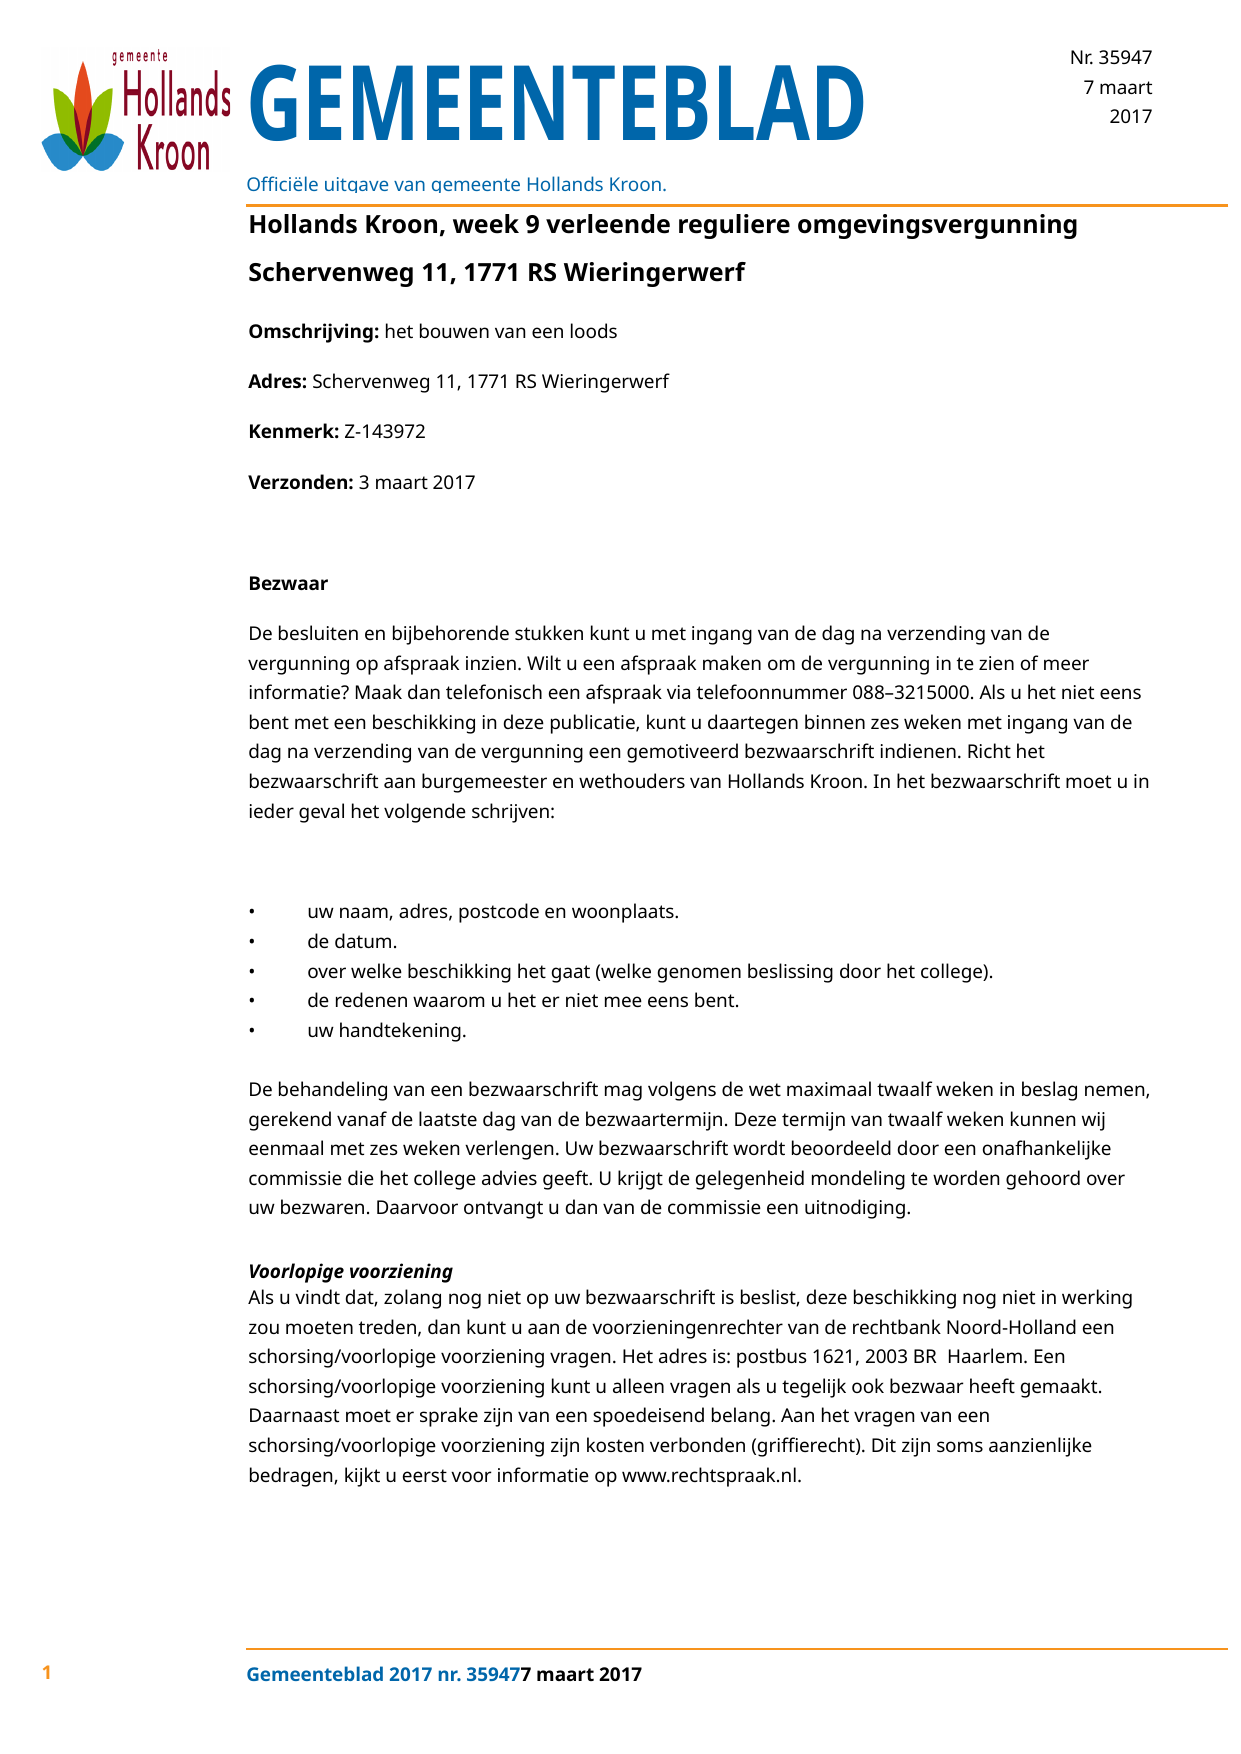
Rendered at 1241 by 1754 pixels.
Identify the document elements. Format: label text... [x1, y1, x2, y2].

text Voorlopige voorziening [248, 1258, 1152, 1284]
text De besluiten en bijbehorende stukken kunt u met ingang van de dag na verzending van de vergunning op afspraak inzien. Wilt u een afspraak maken om de vergunning in te zien of meer informatie? Maak dan telefonisch een afspraak via telefoonnummer 088–3215000. Als u het niet eens bent met een beschikking in deze publicatie, kunt u daartegen binnen zes weken met ingang van de dag na verzending van de vergunning een gemotiveerd bezwaarschrift indienen. Richt het bezwaarschrift aan burgemeester en wethouders van Hollands Kroon. In het bezwaarschrift moet u in ieder geval het volgende schrijven: [248, 620, 1152, 824]
text De behandeling van een bezwaarschrift mag volgens de wet maximaal twaalf weken in beslag nemen, gerekend vanaf de laatste dag van de bezwaartermijn. Deze termijn van twaalf weken kunnen wij eenmaal met zes weken verlengen. Uw bezwaarschrift wordt beoordeeld door een onafhankelijke commissie die het college advies geeft. U krijgt de gelegenheid mondeling te worden gehoord over uw bezwaren. Daarvoor ontvangt u dan van de commissie een uitnodiging. [248, 1076, 1152, 1220]
list over welke beschikking het gaat (welke genomen beslissing door het college). [248, 958, 1152, 984]
text Omschrijving: het bouwen van een loods [248, 318, 1152, 344]
list uw naam, adres, postcode en woonplaats. [248, 899, 1152, 924]
list de datum. [248, 928, 1152, 954]
list uw handtekening. [248, 1017, 1152, 1043]
text Als u vindt dat, zolang nog niet op uw bezwaarschrift is beslist, deze beschikking nog niet in werking zou moeten treden, dan kunt u aan de voorzieningenrechter van de rechtbank Noord-Holland een schorsing/voorlopige voorziening vragen. Het adres is: postbus 1621, 2003 BR Haarlem. Een schorsing/voorlopige voorziening kunt u alleen vragen als u tegelijk ook bezwaar heeft gemaakt. Daarnaast moet er sprake zijn van een spoedeisend belang. Aan het vragen van een schorsing/voorlopige voorziening zijn kosten verbonden (griffierecht). Dit zijn soms aanzienlijke bedragen, kijkt u eerst voor informatie op www.rechtspraak.nl. [248, 1284, 1152, 1487]
picture [41, 47, 231, 172]
text Verzonden: 3 maart 2017 [248, 469, 1152, 495]
text Kenmerk: Z-143972 [248, 419, 1152, 444]
text Bezwaar [248, 570, 1152, 596]
list de redenen waarom u het er niet mee eens bent. [248, 987, 1152, 1013]
text Adres: Schervenweg 11, 1771 RS Wieringerwerf [248, 368, 1152, 394]
text Hollands Kroon, week 9 verleende reguliere omgevingsvergunning Schervenweg 11, 1771 RS Wieringerwerf [248, 207, 1152, 288]
